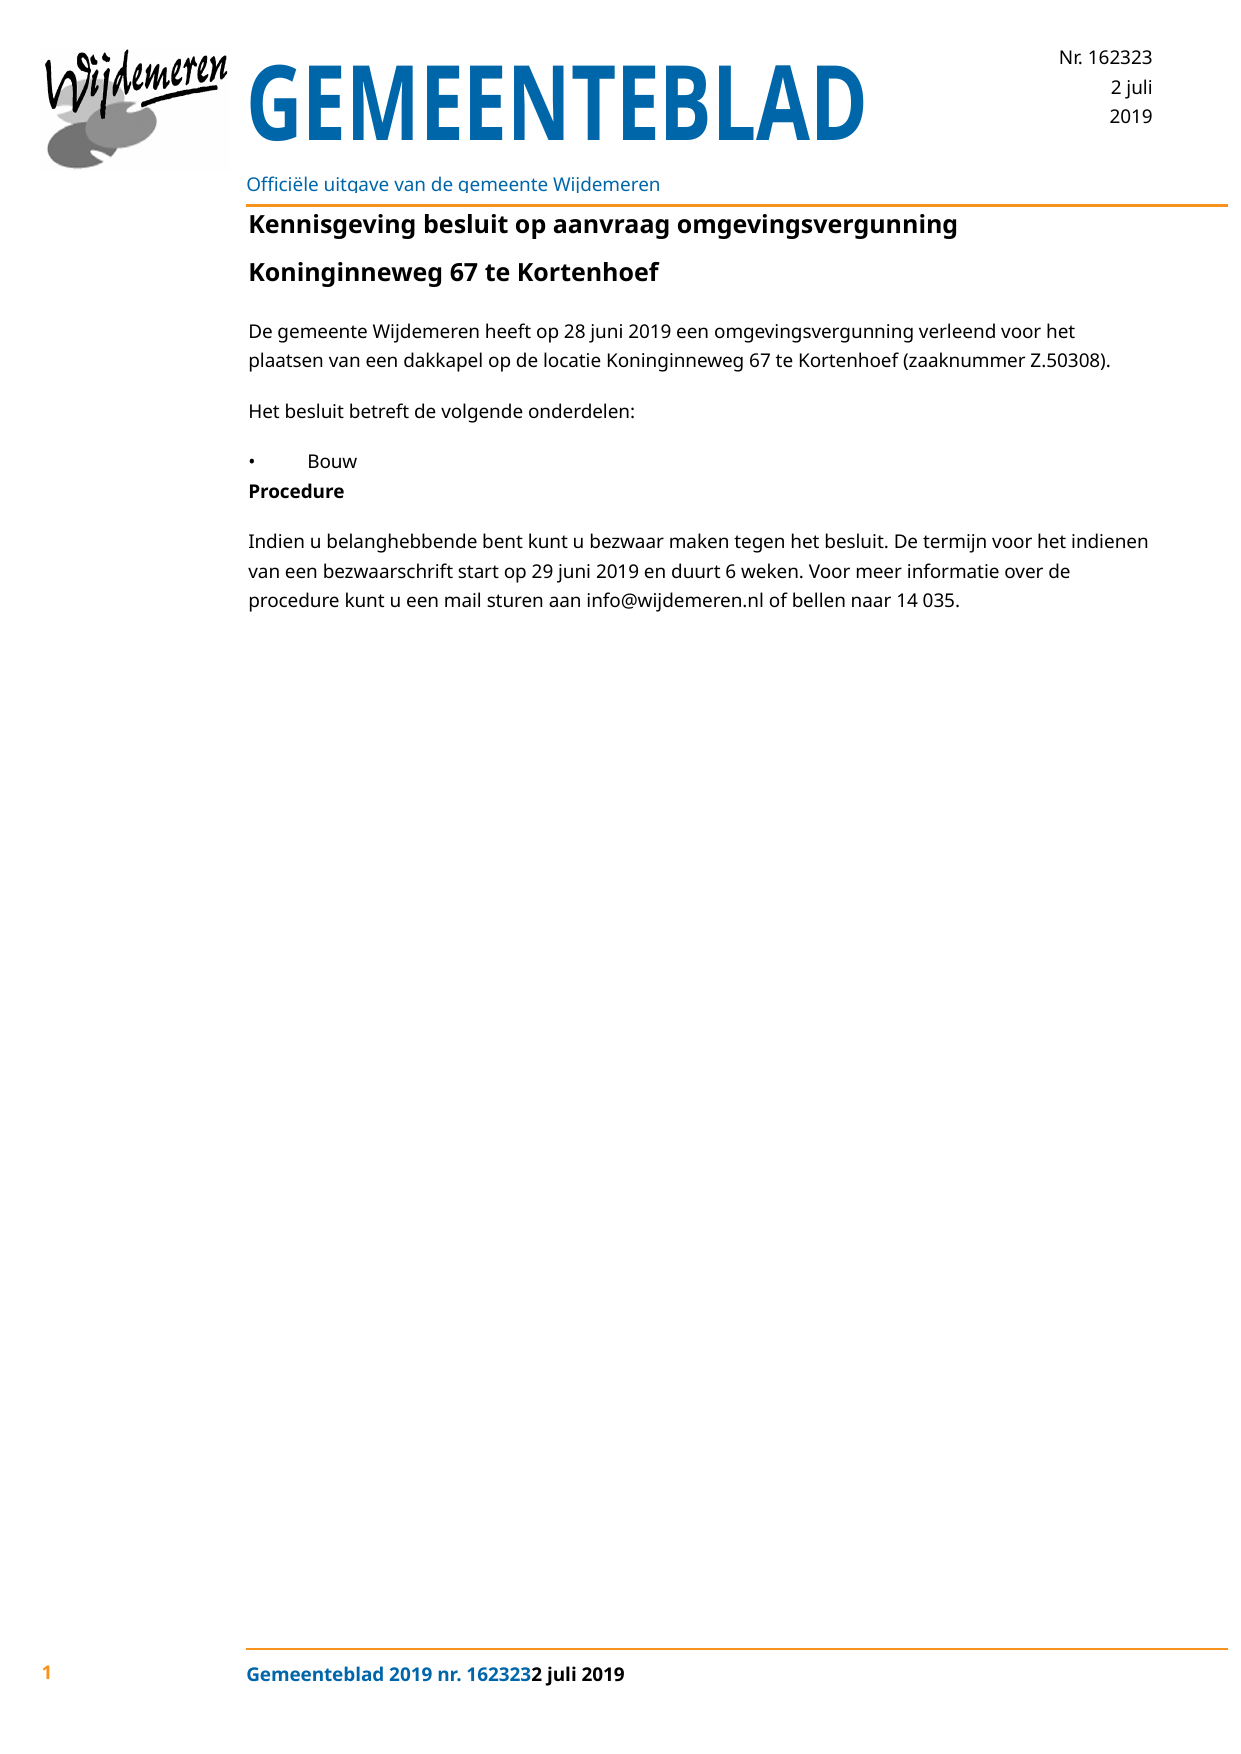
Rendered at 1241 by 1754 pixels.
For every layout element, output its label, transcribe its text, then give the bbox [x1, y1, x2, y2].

text De gemeente Wijdemeren heeft op 28 juni 2019 een omgevingsvergunning verleend voor het plaatsen van een dakkapel op de locatie Koninginneweg 67 te Kortenhoef (zaaknummer Z.50308). [248, 318, 1152, 373]
text Procedure [248, 478, 1152, 504]
picture [41, 47, 231, 172]
list Bouw [248, 448, 1152, 474]
text Het besluit betreft de volgende onderdelen: [248, 398, 1152, 424]
text Indien u belanghebbende bent kunt u bezwaar maken tegen het besluit. De termijn voor het indienen van een bezwaarschrift start op 29 juni 2019 en duurt 6 weken. Voor meer informatie over de procedure kunt u een mail sturen aan info@wijdemeren.nl of bellen naar 14 035. [248, 528, 1152, 613]
text Kennisgeving besluit op aanvraag omgevingsvergunning Koninginneweg 67 te Kortenhoef [248, 207, 1152, 288]
